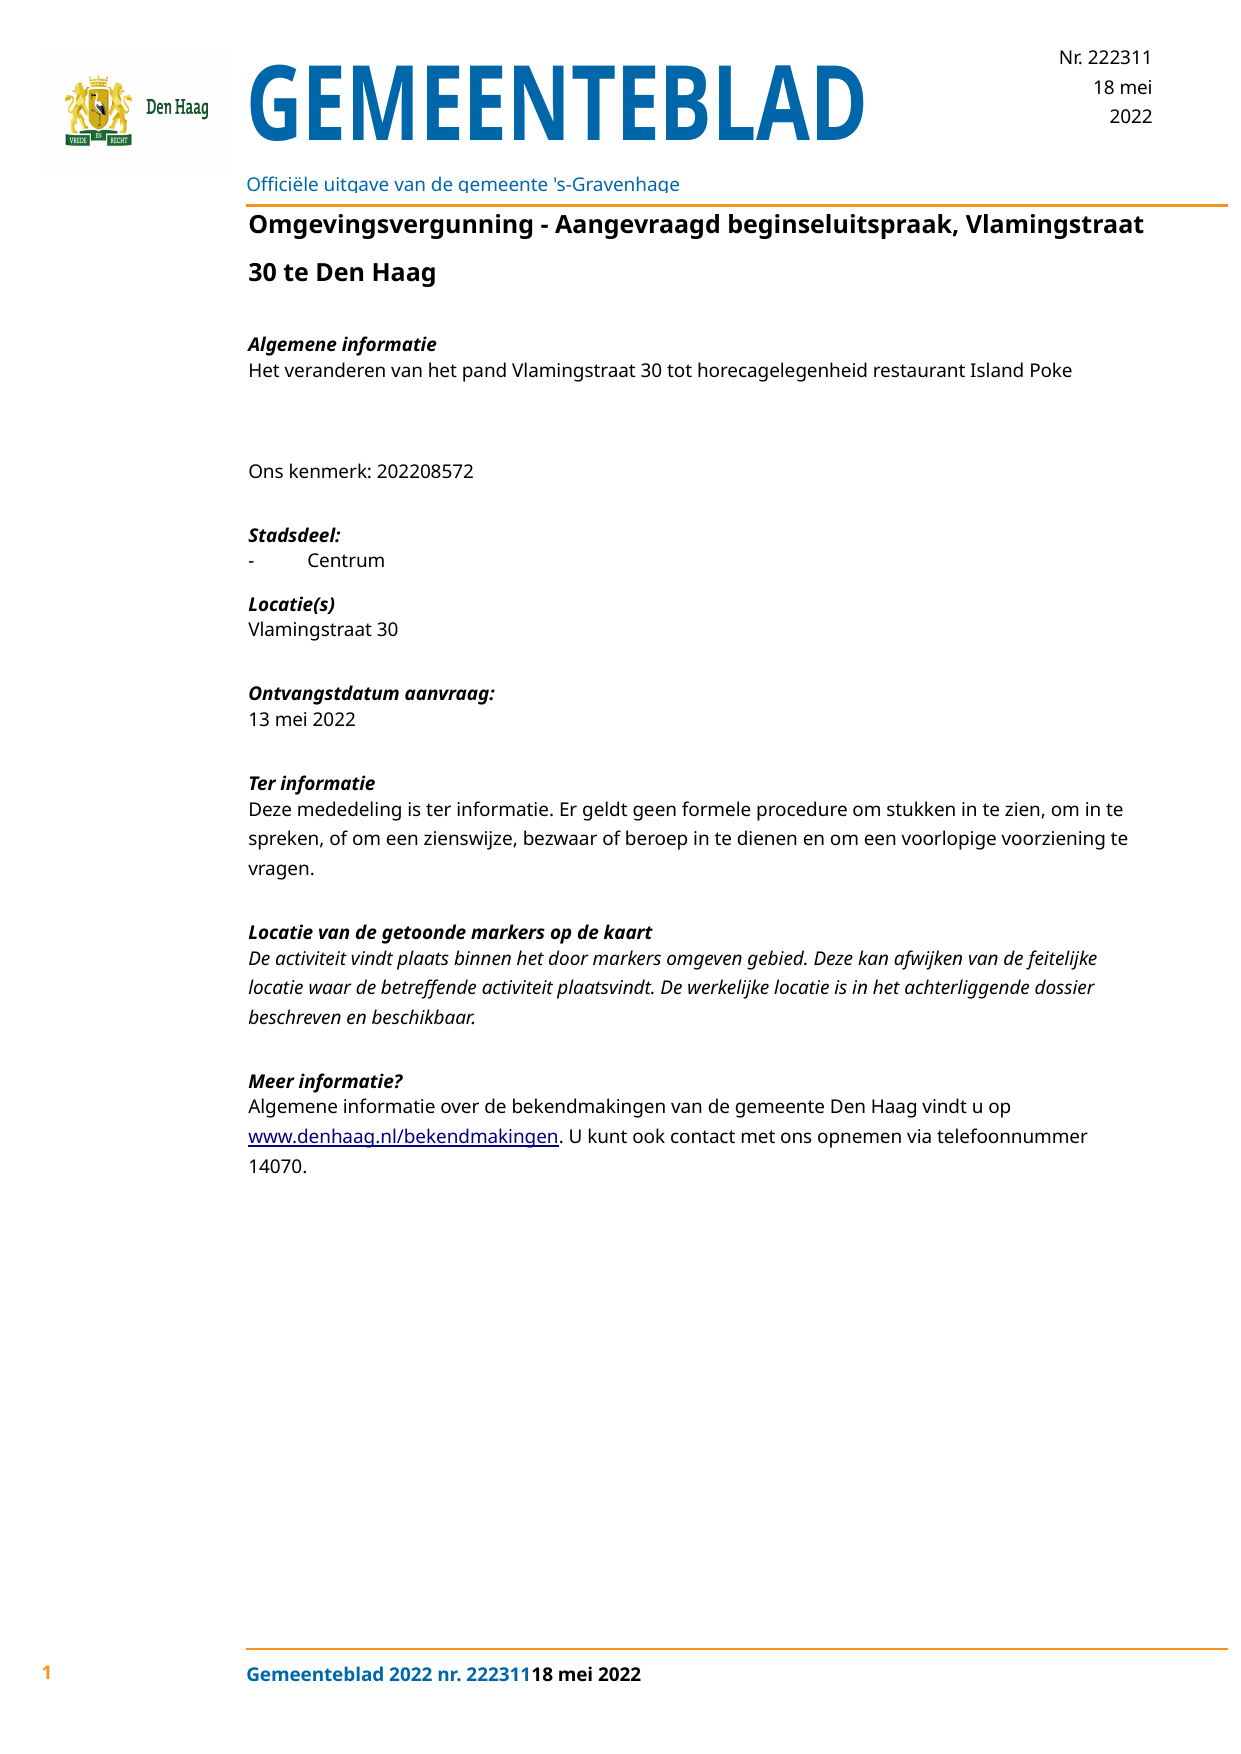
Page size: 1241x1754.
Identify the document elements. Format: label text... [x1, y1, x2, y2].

text 13 mei 2022 [248, 706, 1152, 732]
text Locatie(s) [248, 591, 1152, 617]
text Ter informatie [248, 770, 1152, 796]
text De activiteit vindt plaats binnen het door markers omgeven gebied. Deze kan afwijken van de feitelijke locatie waar de betreffende activiteit plaatsvindt. De werkelijke locatie is in het achterliggende dossier beschreven en beschikbaar. [248, 945, 1152, 1030]
text Omgevingsvergunning - Aangevraagd beginseluitspraak, Vlamingstraat 30 te Den Haag [248, 207, 1152, 288]
list Centrum [248, 548, 1152, 573]
text Meer informatie? [248, 1068, 1152, 1094]
text Ons kenmerk: 202208572 [248, 458, 1152, 484]
text Stadsdeel: [248, 522, 1152, 548]
text Vlamingstraat 30 [248, 617, 1152, 642]
text Ontvangstdatum aanvraag: [248, 681, 1152, 706]
text Het veranderen van het pand Vlamingstraat 30 tot horecagelegenheid restaurant Island Poke [248, 357, 1152, 383]
text Algemene informatie [248, 331, 1152, 357]
text Deze mededeling is ter informatie. Er geldt geen formele procedure om stukken in te zien, om in te spreken, of om een zienswijze, bezwaar of beroep in te dienen en om een voorlopige voorziening te vragen. [248, 796, 1152, 881]
text Algemene informatie over de bekendmakingen van de gemeente Den Haag vindt u op www.denhaag.nl/bekendmakingen. U kunt ook contact met ons opnemen via telefoonnummer 14070. [248, 1094, 1152, 1178]
text Locatie van de getoonde markers op de kaart [248, 919, 1152, 945]
picture [41, 47, 231, 172]
